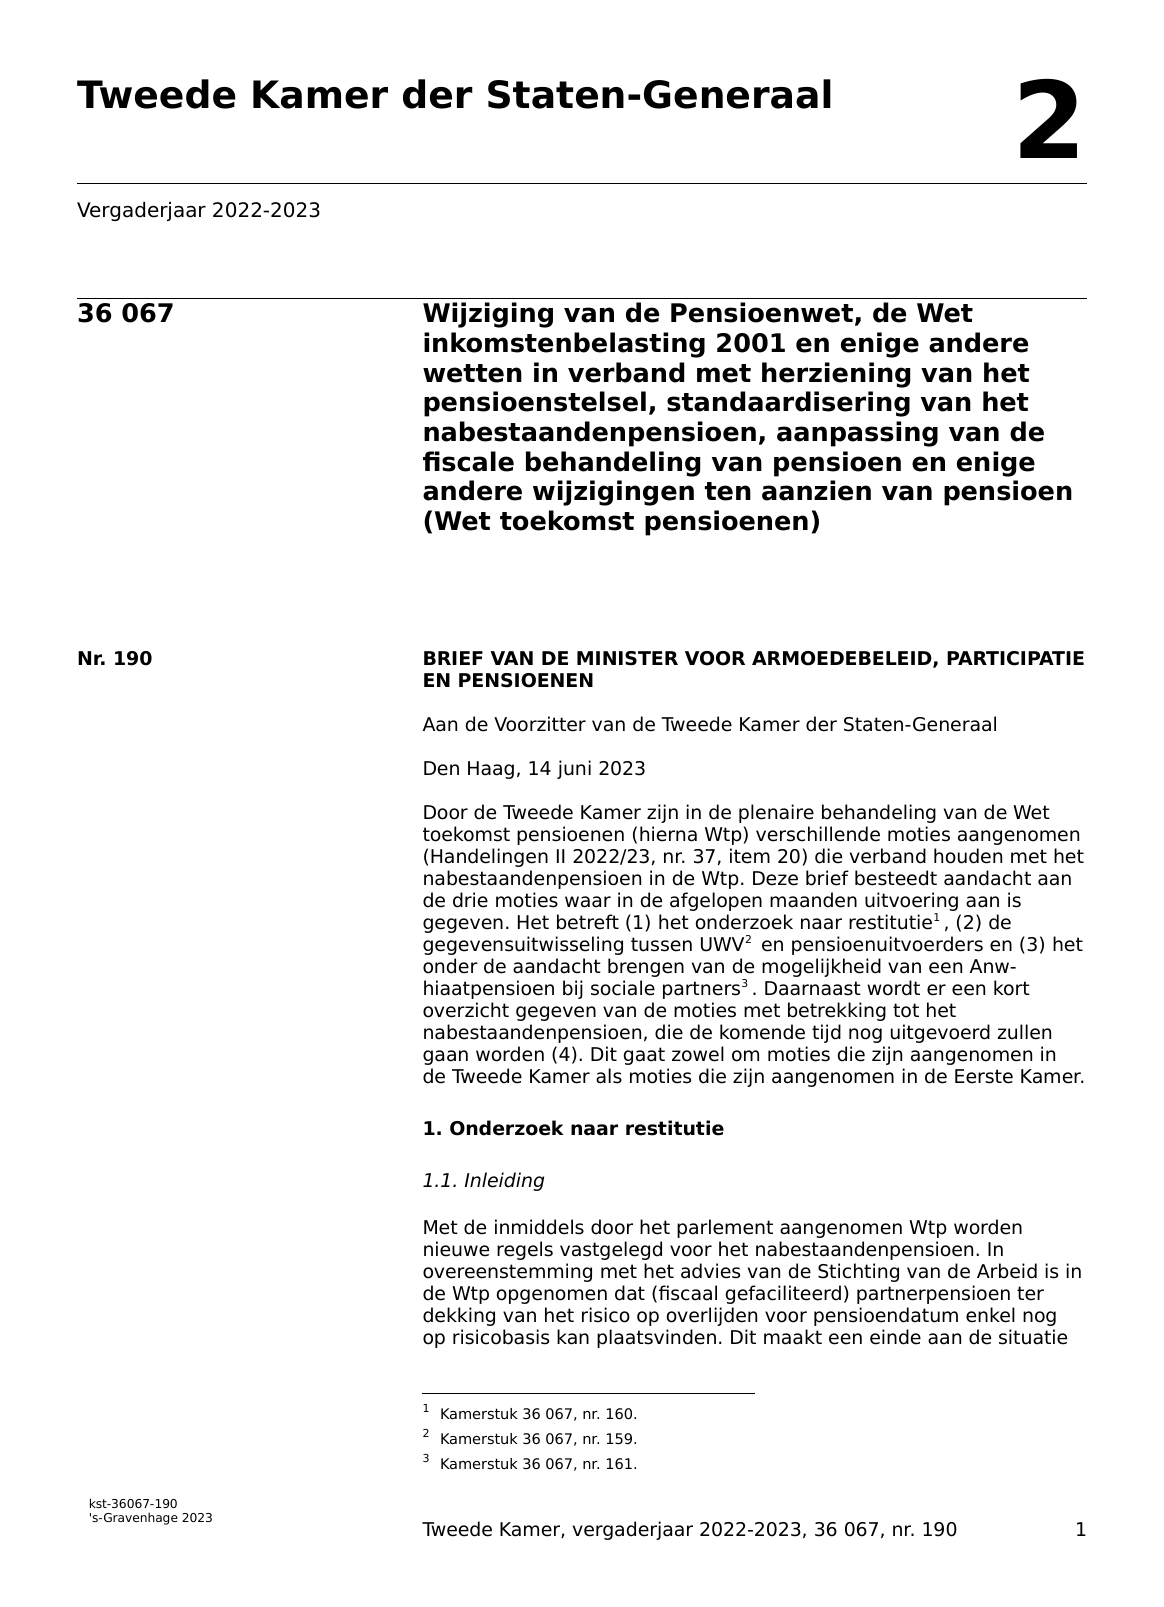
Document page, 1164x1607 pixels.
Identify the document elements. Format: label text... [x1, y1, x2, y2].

text Kamerstuk 36 067, nr. 159. [422, 1427, 1087, 1449]
text Den Haag, 14 juni 2023 [422, 758, 1087, 780]
text 's-Gravenhage 2023 [88, 1511, 323, 1525]
text Door de Tweede Kamer zijn in de plenaire behandeling van de Wet toekomst pensioenen (hierna Wtp) verschillende moties aangenomen (Handelingen II 2022/23, nr. 37, item 20) die verband houden met het nabestaandenpensioen in de Wtp. Deze brief besteedt aandacht aan de drie moties waar in de afgelopen maanden uitvoering aan is gegeven. Het betreft (1) het onderzoek naar restitutie, (2) de gegevensuitwisseling tussen UWV en pensioenuitvoerders en (3) het onder de aandacht brengen van de mogelijkheid van een Anw-hiaatpensioen bij sociale partners. Daarnaast wordt er een kort overzicht gegeven van de moties met betrekking tot het nabestaandenpensioen, die de komende tijd nog uitgevoerd zullen gaan worden (4). Dit gaat zowel om moties die zijn aangenomen in de Tweede Kamer als moties die zijn aangenomen in de Eerste Kamer. [422, 802, 1087, 1088]
table_cell Vergaderjaar 2022-2023 [77, 184, 1087, 298]
subtitle 36 067 Wijziging van de Pensioenwet, de Wet inkomstenbelasting 2001 en enige andere wetten in verband met herziening van het pensioenstelsel, standaardisering van het nabestaandenpensioen, aanpassing van de fiscale behandeling van pensioen en enige andere wijzigingen ten aanzien van pensioen (Wet toekomst pensioenen) [77, 299, 1087, 536]
table_header 2 [886, 59, 1087, 183]
text Aan de Voorzitter van de Tweede Kamer der Staten-Generaal [422, 714, 1087, 736]
subtitle Nr. 190 BRIEF VAN DE MINISTER VOOR ARMOEDEBELEID, PARTICIPATIE EN PENSIOENEN [77, 647, 1087, 691]
subtitle 1.1. Inleiding [422, 1170, 1087, 1192]
table_header Tweede Kamer der Staten-Generaal [77, 59, 886, 183]
text Met de inmiddels door het parlement aangenomen Wtp worden nieuwe regels vastgelegd voor het nabestaandenpensioen. In overeenstemming met het advies van de Stichting van de Arbeid is in de Wtp opgenomen dat (fiscaal gefaciliteerd) partnerpensioen ter dekking van het risico op overlijden voor pensioendatum enkel nog op risicobasis kan plaatsvinden. Dit maakt een einde aan de situatie [422, 1217, 1087, 1348]
text Kamerstuk 36 067, nr. 160. [422, 1402, 1087, 1424]
subtitle 1. Onderzoek naar restitutie [422, 1118, 1087, 1140]
text Kamerstuk 36 067, nr. 161. [422, 1452, 1087, 1474]
text kst-36067-190 [88, 1497, 323, 1511]
